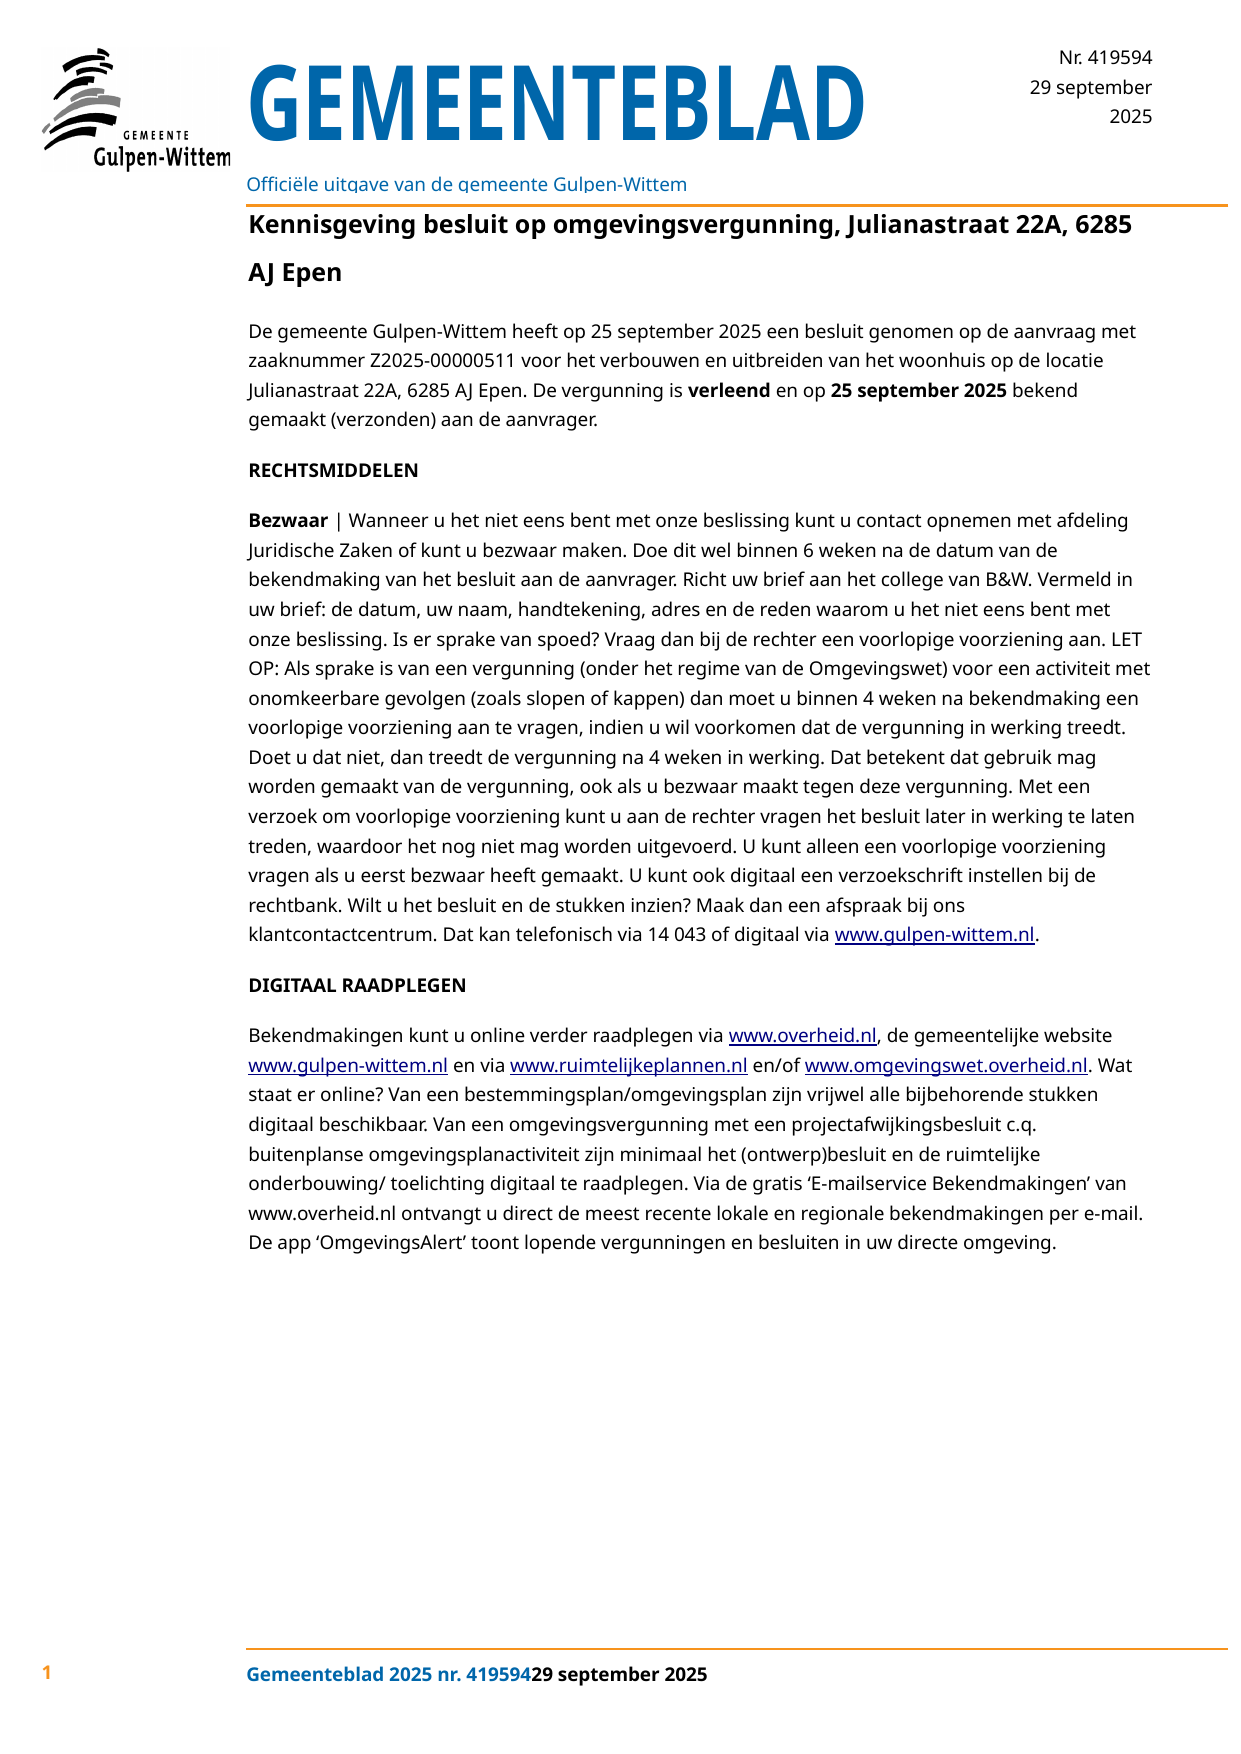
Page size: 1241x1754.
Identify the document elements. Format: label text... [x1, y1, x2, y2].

picture [41, 47, 231, 172]
text DIGITAAL RAADPLEGEN [248, 972, 1152, 998]
text Bekendmakingen kunt u online verder raadplegen via www.overheid.nl, de gemeentelijke website www.gulpen-wittem.nl en via www.ruimtelijkeplannen.nl en/of www.omgevingswet.overheid.nl. Wat staat er online? Van een bestemmingsplan/omgevingsplan zijn vrijwel alle bijbehorende stukken digitaal beschikbaar. Van een omgevingsvergunning met een projectafwijkingsbesluit c.q. buitenplanse omgevingsplanactiviteit zijn minimaal het (ontwerp)besluit en de ruimtelijke onderbouwing/ toelichting digitaal te raadplegen. Via de gratis ‘E-mailservice Bekendmakingen’ van www.overheid.nl ontvangt u direct de meest recente lokale en regionale bekendmakingen per e-mail. De app ‘OmgevingsAlert’ toont lopende vergunningen en besluiten in uw directe omgeving. [248, 1022, 1152, 1255]
text Kennisgeving besluit op omgevingsvergunning, Julianastraat 22A, 6285 AJ Epen [248, 207, 1152, 288]
text RECHTSMIDDELEN [248, 457, 1152, 483]
text De gemeente Gulpen-Wittem heeft op 25 september 2025 een besluit genomen op de aanvraag met zaaknummer Z2025-00000511 voor het verbouwen en uitbreiden van het woonhuis op de locatie Julianastraat 22A, 6285 AJ Epen. De vergunning is verleend en op 25 september 2025 bekend gemaakt (verzonden) aan de aanvrager. [248, 318, 1152, 432]
text Bezwaar | Wanneer u het niet eens bent met onze beslissing kunt u contact opnemen met afdeling Juridische Zaken of kunt u bezwaar maken. Doe dit wel binnen 6 weken na de datum van de bekendmaking van het besluit aan de aanvrager. Richt uw brief aan het college van B&W. Vermeld in uw brief: de datum, uw naam, handtekening, adres en de reden waarom u het niet eens bent met onze beslissing. Is er sprake van spoed? Vraag dan bij de rechter een voorlopige voorziening aan. LET OP: Als sprake is van een vergunning (onder het regime van de Omgevingswet) voor een activiteit met onomkeerbare gevolgen (zoals slopen of kappen) dan moet u binnen 4 weken na bekendmaking een voorlopige voorziening aan te vragen, indien u wil voorkomen dat de vergunning in werking treedt. Doet u dat niet, dan treedt de vergunning na 4 weken in werking. Dat betekent dat gebruik mag worden gemaakt van de vergunning, ook als u bezwaar maakt tegen deze vergunning. Met een verzoek om voorlopige voorziening kunt u aan de rechter vragen het besluit later in werking te laten treden, waardoor het nog niet mag worden uitgevoerd. U kunt alleen een voorlopige voorziening vragen als u eerst bezwaar heeft gemaakt. U kunt ook digitaal een verzoekschrift instellen bij de rechtbank. Wilt u het besluit en de stukken inzien? Maak dan een afspraak bij ons klantcontactcentrum. Dat kan telefonisch via 14 043 of digitaal via www.gulpen-wittem.nl. [248, 507, 1152, 947]
